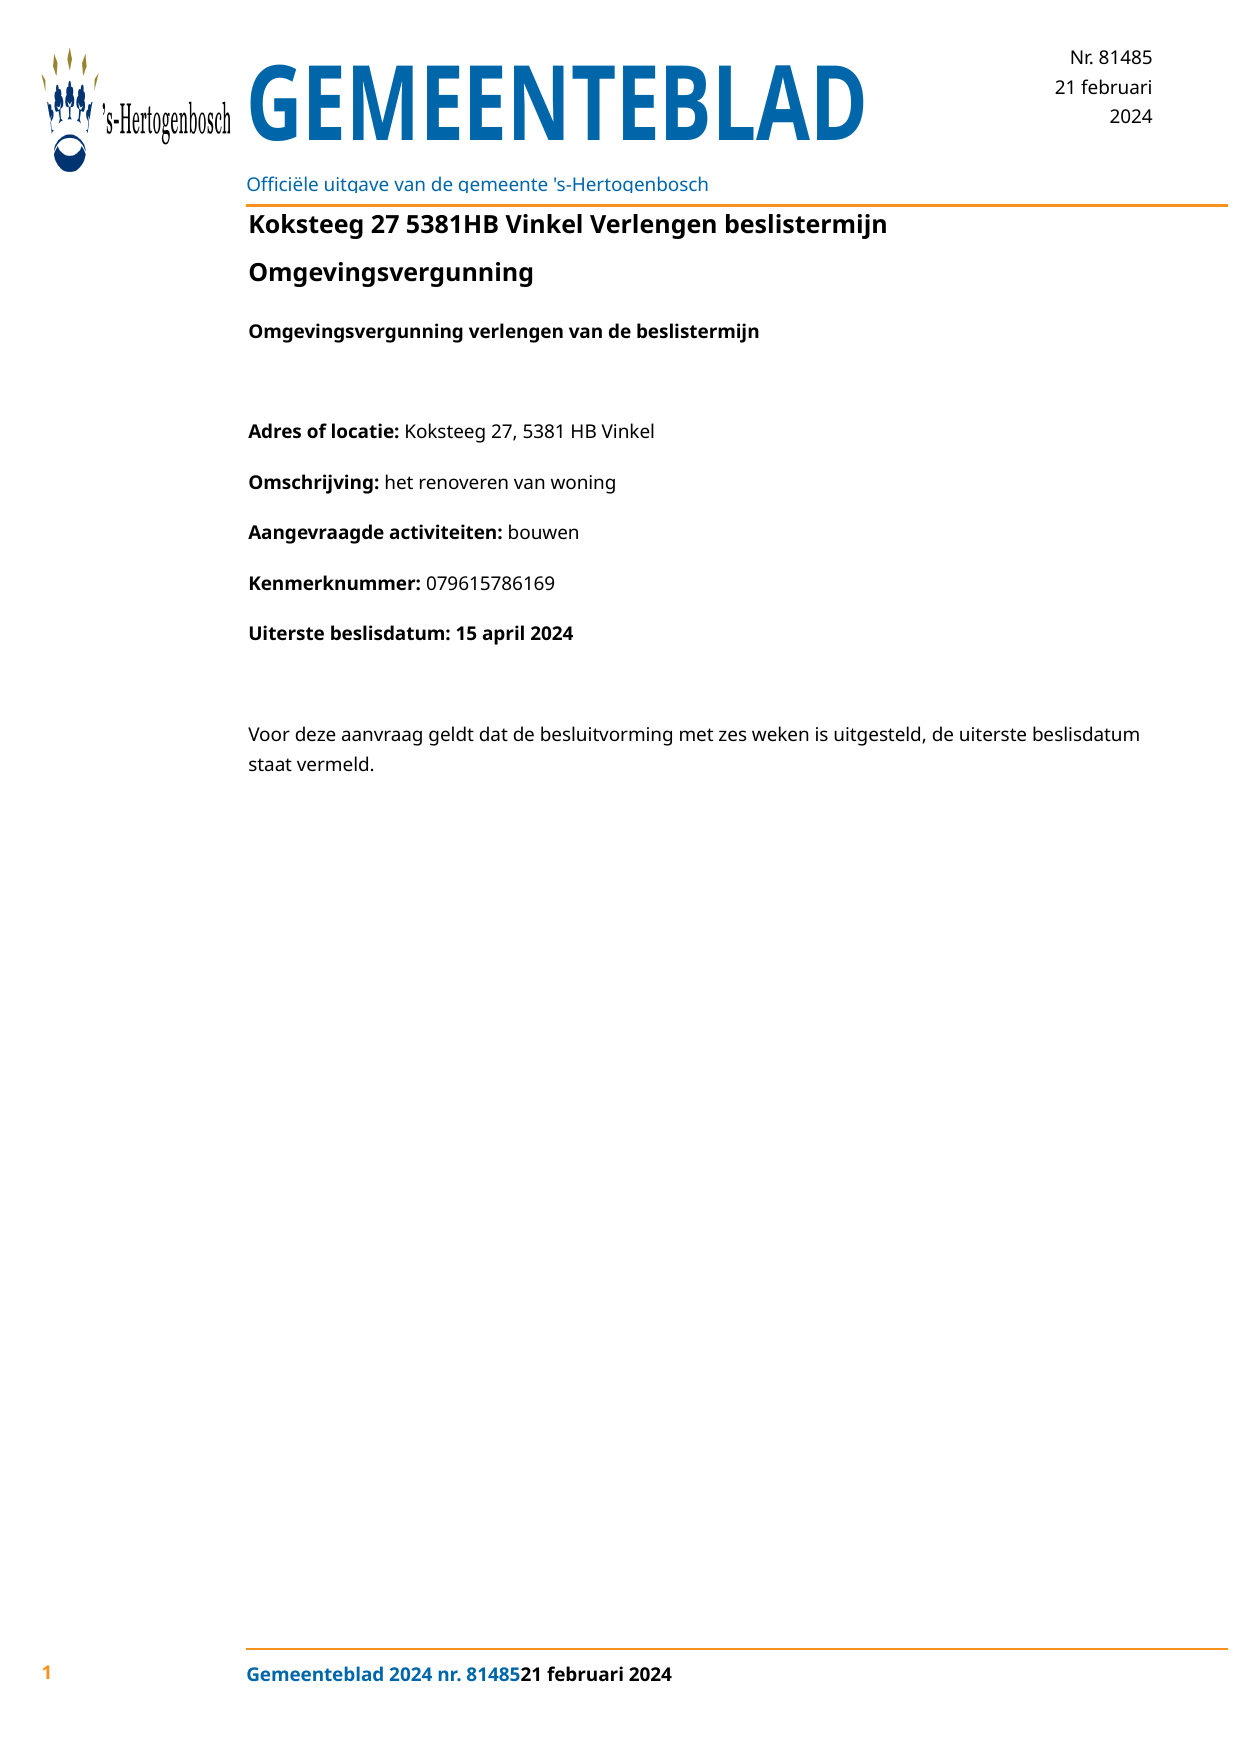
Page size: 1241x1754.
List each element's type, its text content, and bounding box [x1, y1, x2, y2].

text Omschrijving: het renoveren van woning [248, 469, 1152, 495]
text Adres of locatie: Koksteeg 27, 5381 HB Vinkel [248, 419, 1152, 444]
text Aangevraagde activiteiten: bouwen [248, 519, 1152, 545]
text Omgevingsvergunning verlengen van de beslistermijn [248, 318, 1152, 344]
text Kenmerknummer: 079615786169 [248, 570, 1152, 596]
text Uiterste beslisdatum: 15 april 2024 [248, 620, 1152, 646]
text Voor deze aanvraag geldt dat de besluitvorming met zes weken is uitgesteld, de uiterste beslisdatum staat vermeld. [248, 721, 1152, 777]
text Koksteeg 27 5381HB Vinkel Verlengen beslistermijn Omgevingsvergunning [248, 207, 1152, 288]
picture [41, 47, 231, 172]
